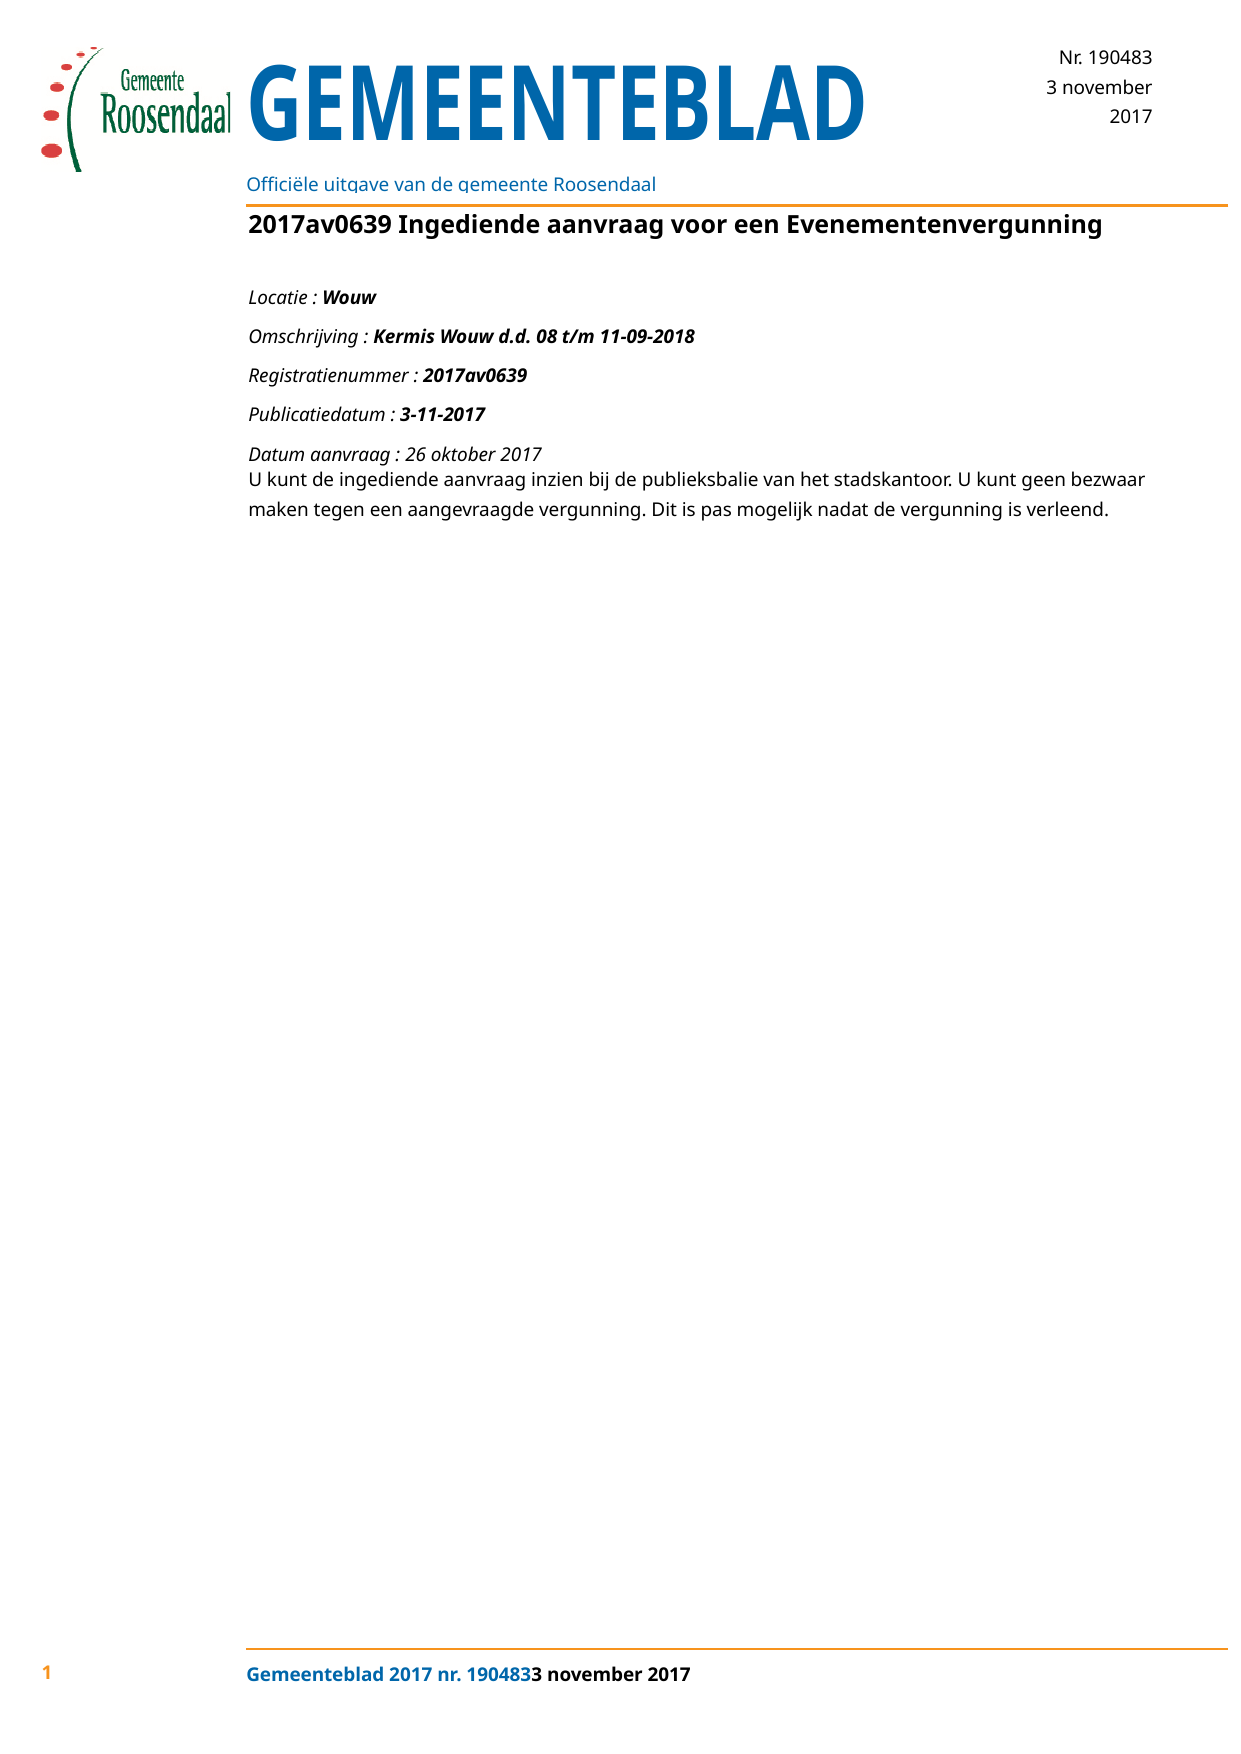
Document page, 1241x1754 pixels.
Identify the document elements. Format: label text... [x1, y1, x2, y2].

text U kunt de ingediende aanvraag inzien bij de publieksbalie van het stadskantoor. U kunt geen bezwaar maken tegen een aangevraagde vergunning. Dit is pas mogelijk nadat de vergunning is verleend. [248, 467, 1152, 522]
text Locatie : Wouw [248, 284, 1152, 309]
text Omschrijving : Kermis Wouw d.d. 08 t/m 11-09-2018 [248, 323, 1152, 349]
text 2017av0639 Ingediende aanvraag voor een Evenementenvergunning [248, 207, 1152, 241]
text Publicatiedatum : 3-11-2017 [248, 402, 1152, 427]
picture [41, 47, 231, 172]
text Datum aanvraag : 26 oktober 2017 [248, 441, 1152, 467]
text Registratienummer : 2017av0639 [248, 362, 1152, 388]
